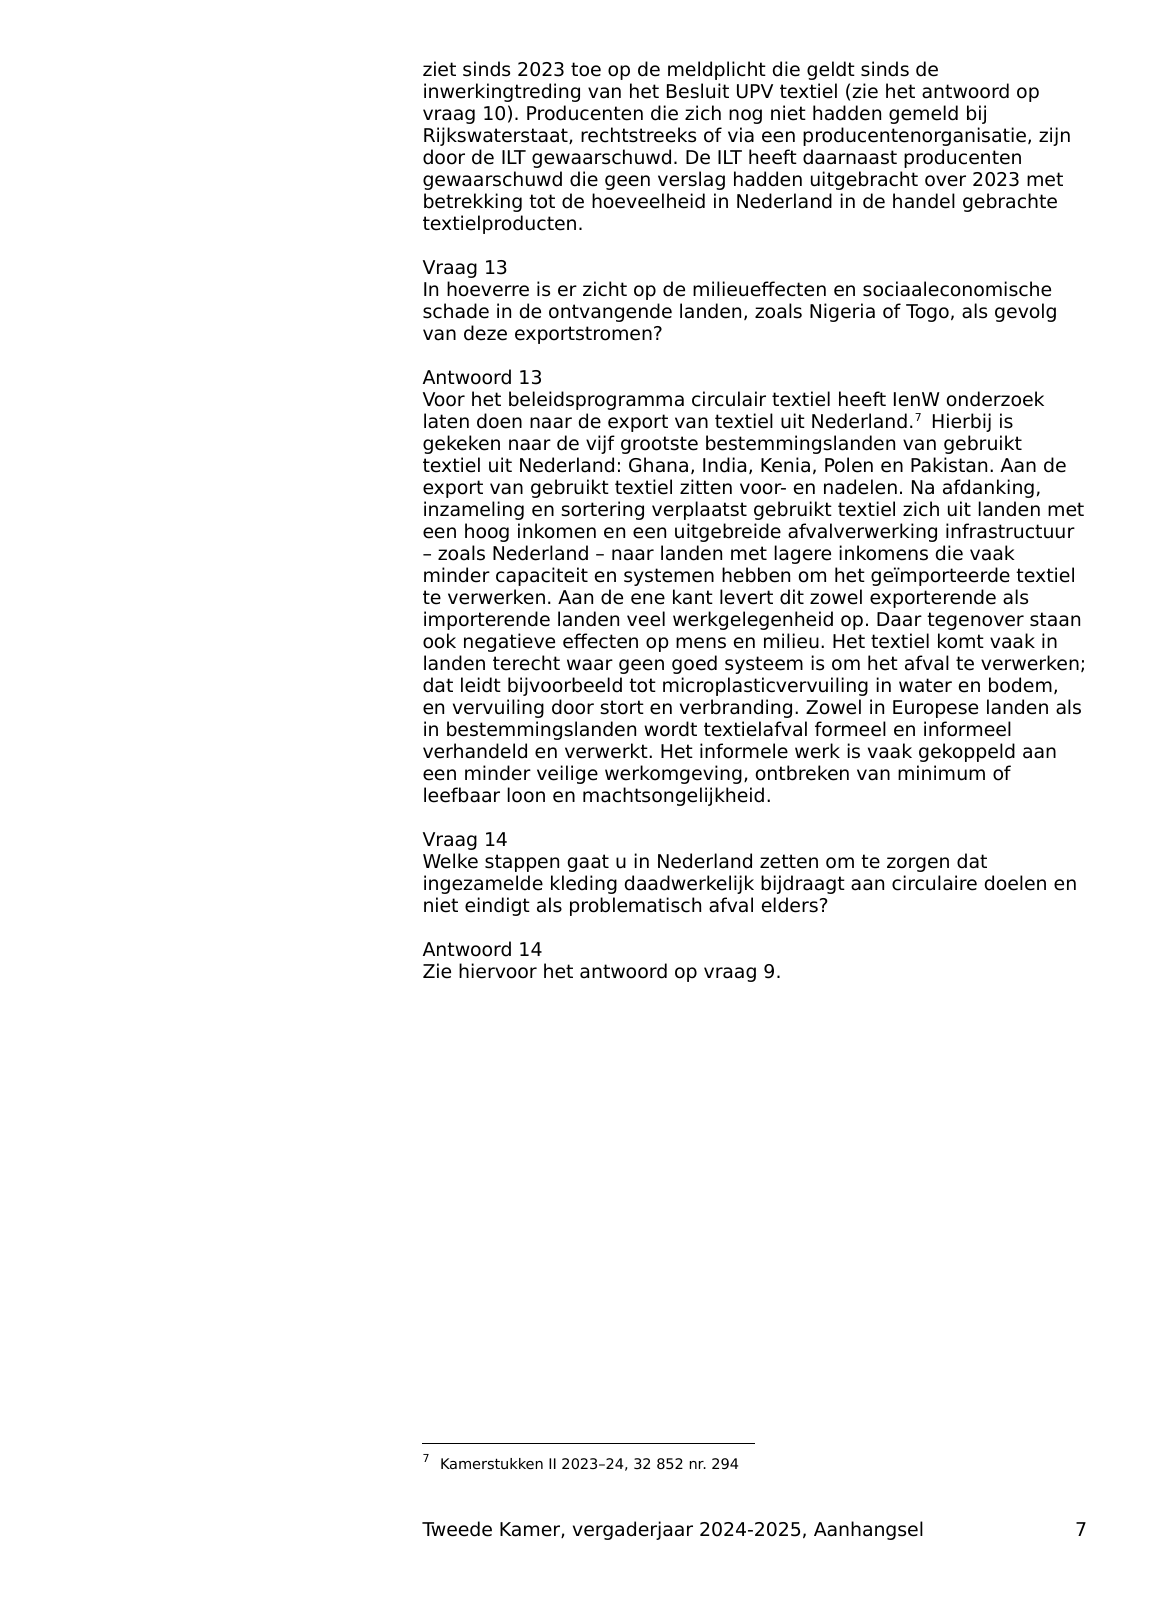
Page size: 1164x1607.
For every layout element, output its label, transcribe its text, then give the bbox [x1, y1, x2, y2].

text Welke stappen gaat u in Nederland zetten om te zorgen dat ingezamelde kleding daadwerkelijk bijdraagt aan circulaire doelen en niet eindigt als problematisch afval elders? [422, 851, 1087, 917]
text In hoeverre is er zicht op de milieueffecten en sociaaleconomische schade in de ontvangende landen, zoals Nigeria of Togo, als gevolg van deze exportstromen? [422, 279, 1087, 345]
text Vraag 14 [422, 829, 1087, 851]
text Antwoord 13 [422, 367, 1087, 389]
text ziet sinds 2023 toe op de meldplicht die geldt sinds de inwerkingtreding van het Besluit UPV textiel (zie het antwoord op vraag 10). Producenten die zich nog niet hadden gemeld bij Rijkswaterstaat, rechtstreeks of via een producentenorganisatie, zijn door de ILT gewaarschuwd. De ILT heeft daarnaast producenten gewaarschuwd die geen verslag hadden uitgebracht over 2023 met betrekking tot de hoeveelheid in Nederland in de handel gebrachte textielproducten. [422, 59, 1087, 235]
text Vraag 13 [422, 257, 1087, 279]
text Zie hiervoor het antwoord op vraag 9. [422, 961, 1087, 983]
text Voor het beleidsprogramma circulair textiel heeft IenW onderzoek laten doen naar de export van textiel uit Nederland. Hierbij is gekeken naar de vijf grootste bestemmingslanden van gebruikt textiel uit Nederland: Ghana, India, Kenia, Polen en Pakistan. Aan de export van gebruikt textiel zitten voor- en nadelen. Na afdanking, inzameling en sortering verplaatst gebruikt textiel zich uit landen met een hoog inkomen en een uitgebreide afvalverwerking infrastructuur – zoals Nederland – naar landen met lagere inkomens die vaak minder capaciteit en systemen hebben om het geïmporteerde textiel te verwerken. Aan de ene kant levert dit zowel exporterende als importerende landen veel werkgelegenheid op. Daar tegenover staan ook negatieve effecten op mens en milieu. Het textiel komt vaak in landen terecht waar geen goed systeem is om het afval te verwerken; dat leidt bijvoorbeeld tot microplasticvervuiling in water en bodem, en vervuiling door stort en verbranding. Zowel in Europese landen als in bestemmingslanden wordt textielafval formeel en informeel verhandeld en verwerkt. Het informele werk is vaak gekoppeld aan een minder veilige werkomgeving, ontbreken van minimum of leefbaar loon en machtsongelijkheid. [422, 389, 1087, 807]
text Antwoord 14 [422, 939, 1087, 961]
text Kamerstukken II 2023–24, 32 852 nr. 294 [422, 1452, 1087, 1474]
